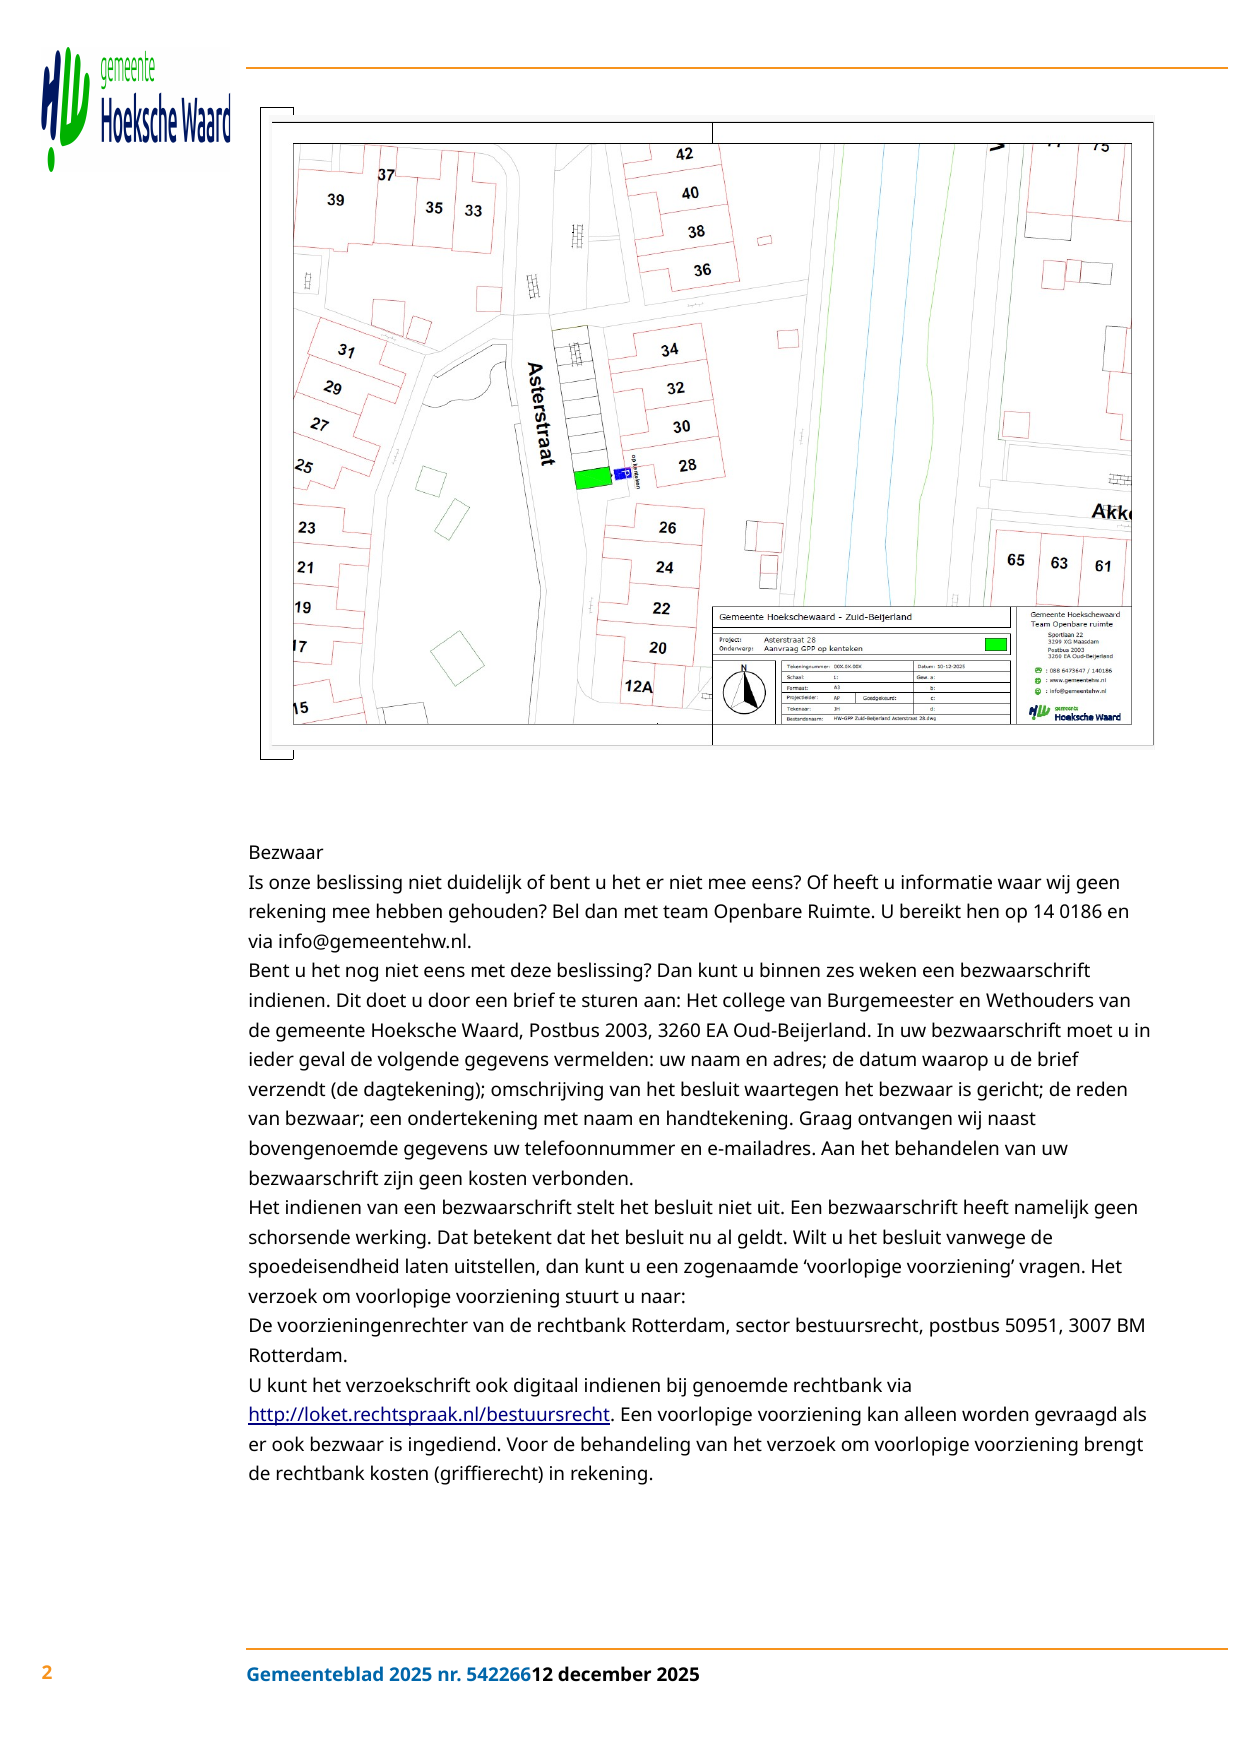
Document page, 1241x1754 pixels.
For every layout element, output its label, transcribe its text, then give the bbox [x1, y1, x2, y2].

text Het indienen van een bezwaarschrift stelt het besluit niet uit. Een bezwaarschrift heeft namelijk geen schorsende werking. Dat betekent dat het besluit nu al geldt. Wilt u het besluit vanwege de spoedeisendheid laten uitstellen, dan kunt u een zogenaamde ‘voorlopige voorziening’ vragen. Het verzoek om voorlopige voorziening stuurt u naar: [248, 1194, 1152, 1309]
picture [268, 115, 1155, 750]
picture [41, 47, 231, 172]
text U kunt het verzoekschrift ook digitaal indienen bij genoemde rechtbank via http://loket.rechtspraak.nl/bestuursrecht. Een voorlopige voorziening kan alleen worden gevraagd als er ook bezwaar is ingediend. Voor de behandeling van het verzoek om voorlopige voorziening brengt de rechtbank kosten (griffierecht) in rekening. [248, 1372, 1152, 1486]
text Bent u het nog niet eens met deze beslissing? Dan kunt u binnen zes weken een bezwaarschrift indienen. Dit doet u door een brief te sturen aan: Het college van Burgemeester en Wethouders van de gemeente Hoeksche Waard, Postbus 2003, 3260 EA Oud-Beijerland. In uw bezwaarschrift moet u in ieder geval de volgende gegevens vermelden: uw naam en adres; de datum waarop u de brief verzendt (de dagtekening); omschrijving van het besluit waartegen het bezwaar is gericht; de reden van bezwaar; een ondertekening met naam en handtekening. Graag ontvangen wij naast bovengenoemde gegevens uw telefoonnummer en e-mailadres. Aan het behandelen van uw bezwaarschrift zijn geen kosten verbonden. [248, 958, 1152, 1191]
text De voorzieningenrechter van de rechtbank Rotterdam, sector bestuursrecht, postbus 50951, 3007 BM Rotterdam. [248, 1313, 1152, 1368]
text Bezwaar [248, 839, 1152, 865]
text Is onze beslissing niet duidelijk of bent u het er niet mee eens? Of heeft u informatie waar wij geen rekening mee hebben gehouden? Bel dan met team Openbare Ruimte. U bereikt hen op 14 0186 en via info@gemeentehw.nl. [248, 869, 1152, 954]
